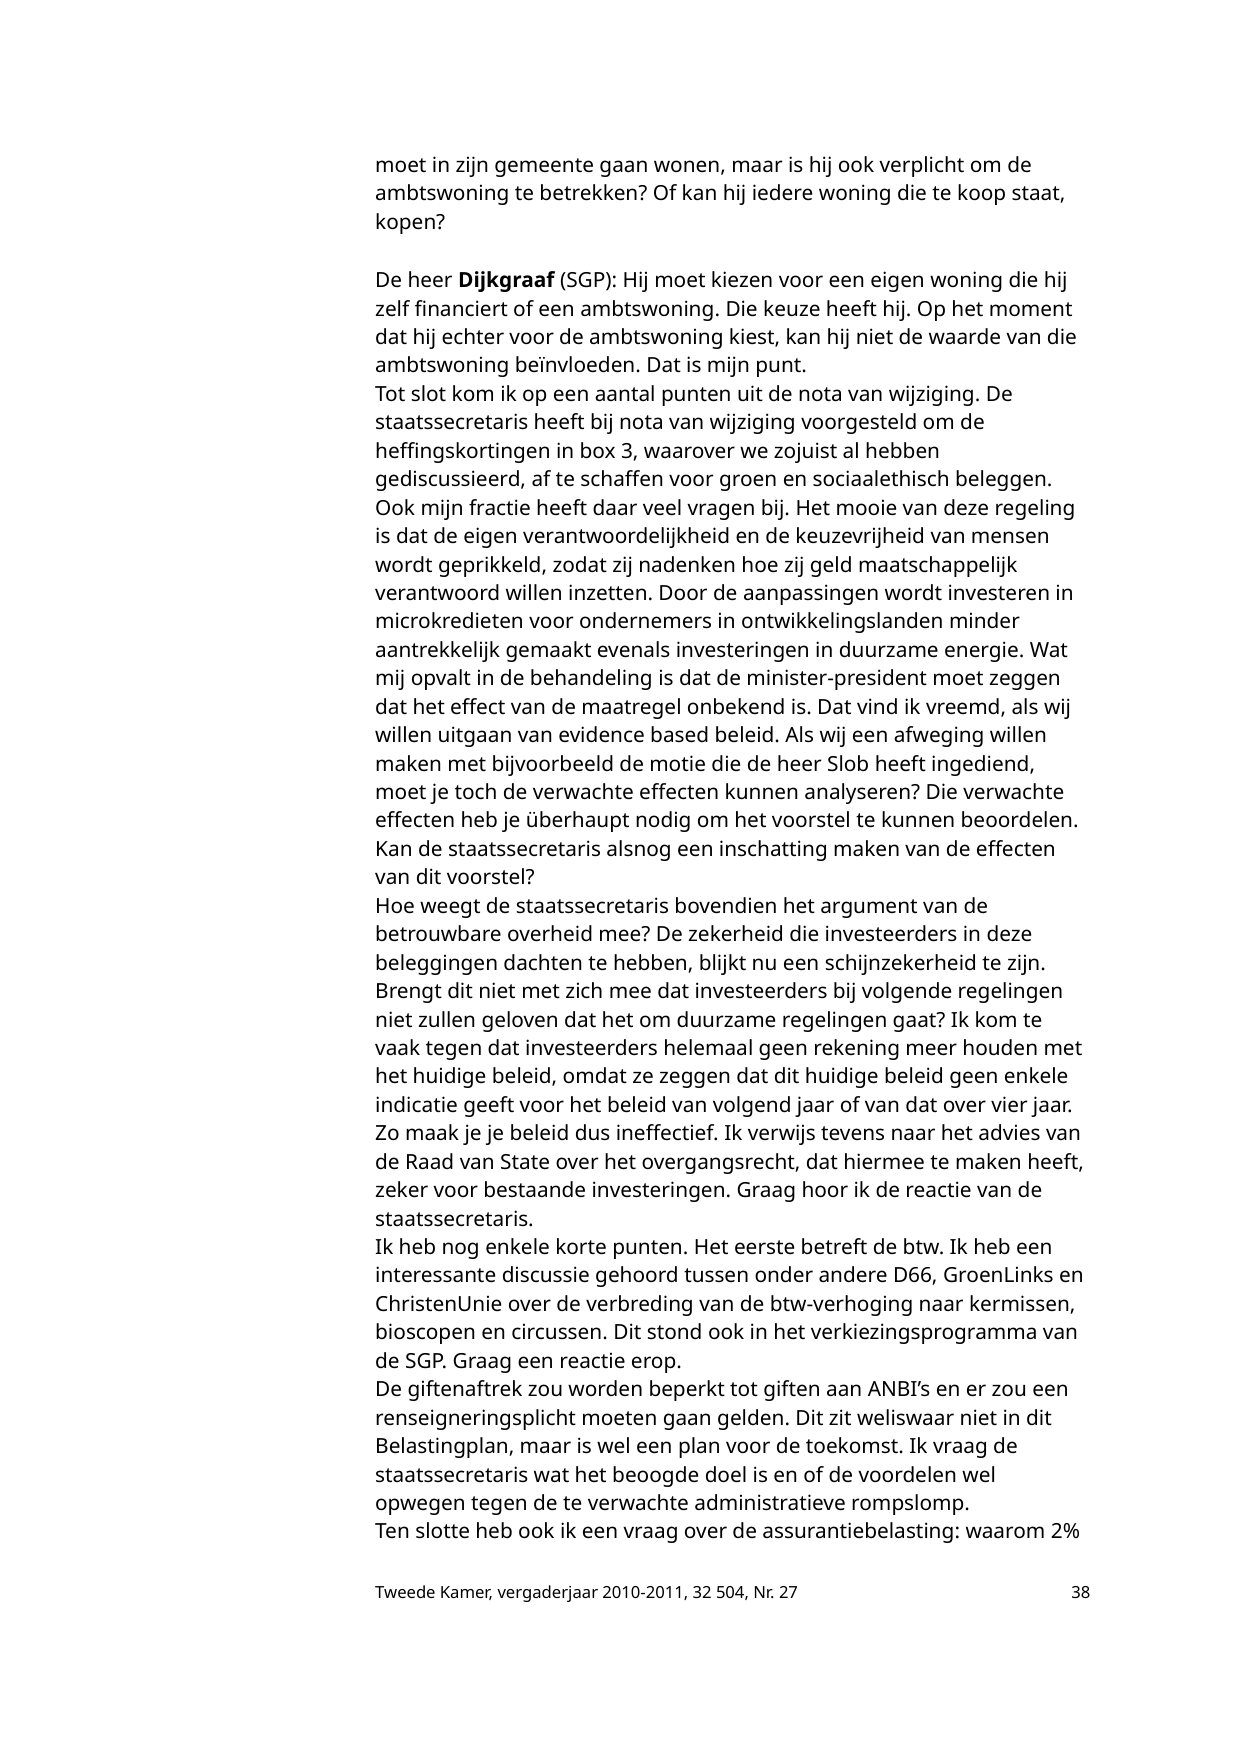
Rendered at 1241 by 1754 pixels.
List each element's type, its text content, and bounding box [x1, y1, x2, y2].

text De giftenaftrek zou worden beperkt tot giften aan ANBI’s en er zou een renseigneringsplicht moeten gaan gelden. Dit zit weliswaar niet in dit Belastingplan, maar is wel een plan voor de toekomst. Ik vraag de staatssecretaris wat het beoogde doel is en of de voordelen wel opwegen tegen de te verwachte administratieve rompslomp. [375, 1374, 1090, 1517]
text moet in zijn gemeente gaan wonen, maar is hij ook verplicht om de ambtswoning te betrekken? Of kan hij iedere woning die te koop staat, kopen? [375, 150, 1090, 235]
text Tot slot kom ik op een aantal punten uit de nota van wijziging. De staatssecretaris heeft bij nota van wijziging voorgesteld om de heffingskortingen in box 3, waarover we zojuist al hebben gediscussieerd, af te schaffen voor groen en sociaalethisch beleggen. Ook mijn fractie heeft daar veel vragen bij. Het mooie van deze regeling is dat de eigen verantwoordelijkheid en de keuzevrijheid van mensen wordt geprikkeld, zodat zij nadenken hoe zij geld maatschappelijk verantwoord willen inzetten. Door de aanpassingen wordt investeren in microkredieten voor ondernemers in ontwikkelingslanden minder aantrekkelijk gemaakt evenals investeringen in duurzame energie. Wat mij opvalt in de behandeling is dat de minister-president moet zeggen dat het effect van de maatregel onbekend is. Dat vind ik vreemd, als wij willen uitgaan van evidence based beleid. Als wij een afweging willen maken met bijvoorbeeld de motie die de heer Slob heeft ingediend, moet je toch de verwachte effecten kunnen analyseren? Die verwachte effecten heb je überhaupt nodig om het voorstel te kunnen beoordelen. Kan de staatssecretaris alsnog een inschatting maken van de effecten van dit voorstel? [375, 379, 1090, 891]
text Hoe weegt de staatssecretaris bovendien het argument van de betrouwbare overheid mee? De zekerheid die investeerders in deze beleggingen dachten te hebben, blijkt nu een schijnzekerheid te zijn. Brengt dit niet met zich mee dat investeerders bij volgende regelingen niet zullen geloven dat het om duurzame regelingen gaat? Ik kom te vaak tegen dat investeerders helemaal geen rekening meer houden met het huidige beleid, omdat ze zeggen dat dit huidige beleid geen enkele indicatie geeft voor het beleid van volgend jaar of van dat over vier jaar. Zo maak je je beleid dus ineffectief. Ik verwijs tevens naar het advies van de Raad van State over het overgangsrecht, dat hiermee te maken heeft, zeker voor bestaande investeringen. Graag hoor ik de reactie van de staatssecretaris. [375, 891, 1090, 1232]
text Ten slotte heb ook ik een vraag over de assurantiebelasting: waarom 2% [375, 1517, 1090, 1545]
text Ik heb nog enkele korte punten. Het eerste betreft de btw. Ik heb een interessante discussie gehoord tussen onder andere D66, GroenLinks en ChristenUnie over de verbreding van de btw-verhoging naar kermissen, bioscopen en circussen. Dit stond ook in het verkiezingsprogramma van de SGP. Graag een reactie erop. [375, 1232, 1090, 1374]
text De heer Dijkgraaf (SGP): Hij moet kiezen voor een eigen woning die hij zelf financiert of een ambtswoning. Die keuze heeft hij. Op het moment dat hij echter voor de ambtswoning kiest, kan hij niet de waarde van die ambtswoning beïnvloeden. Dat is mijn punt. [375, 265, 1090, 379]
